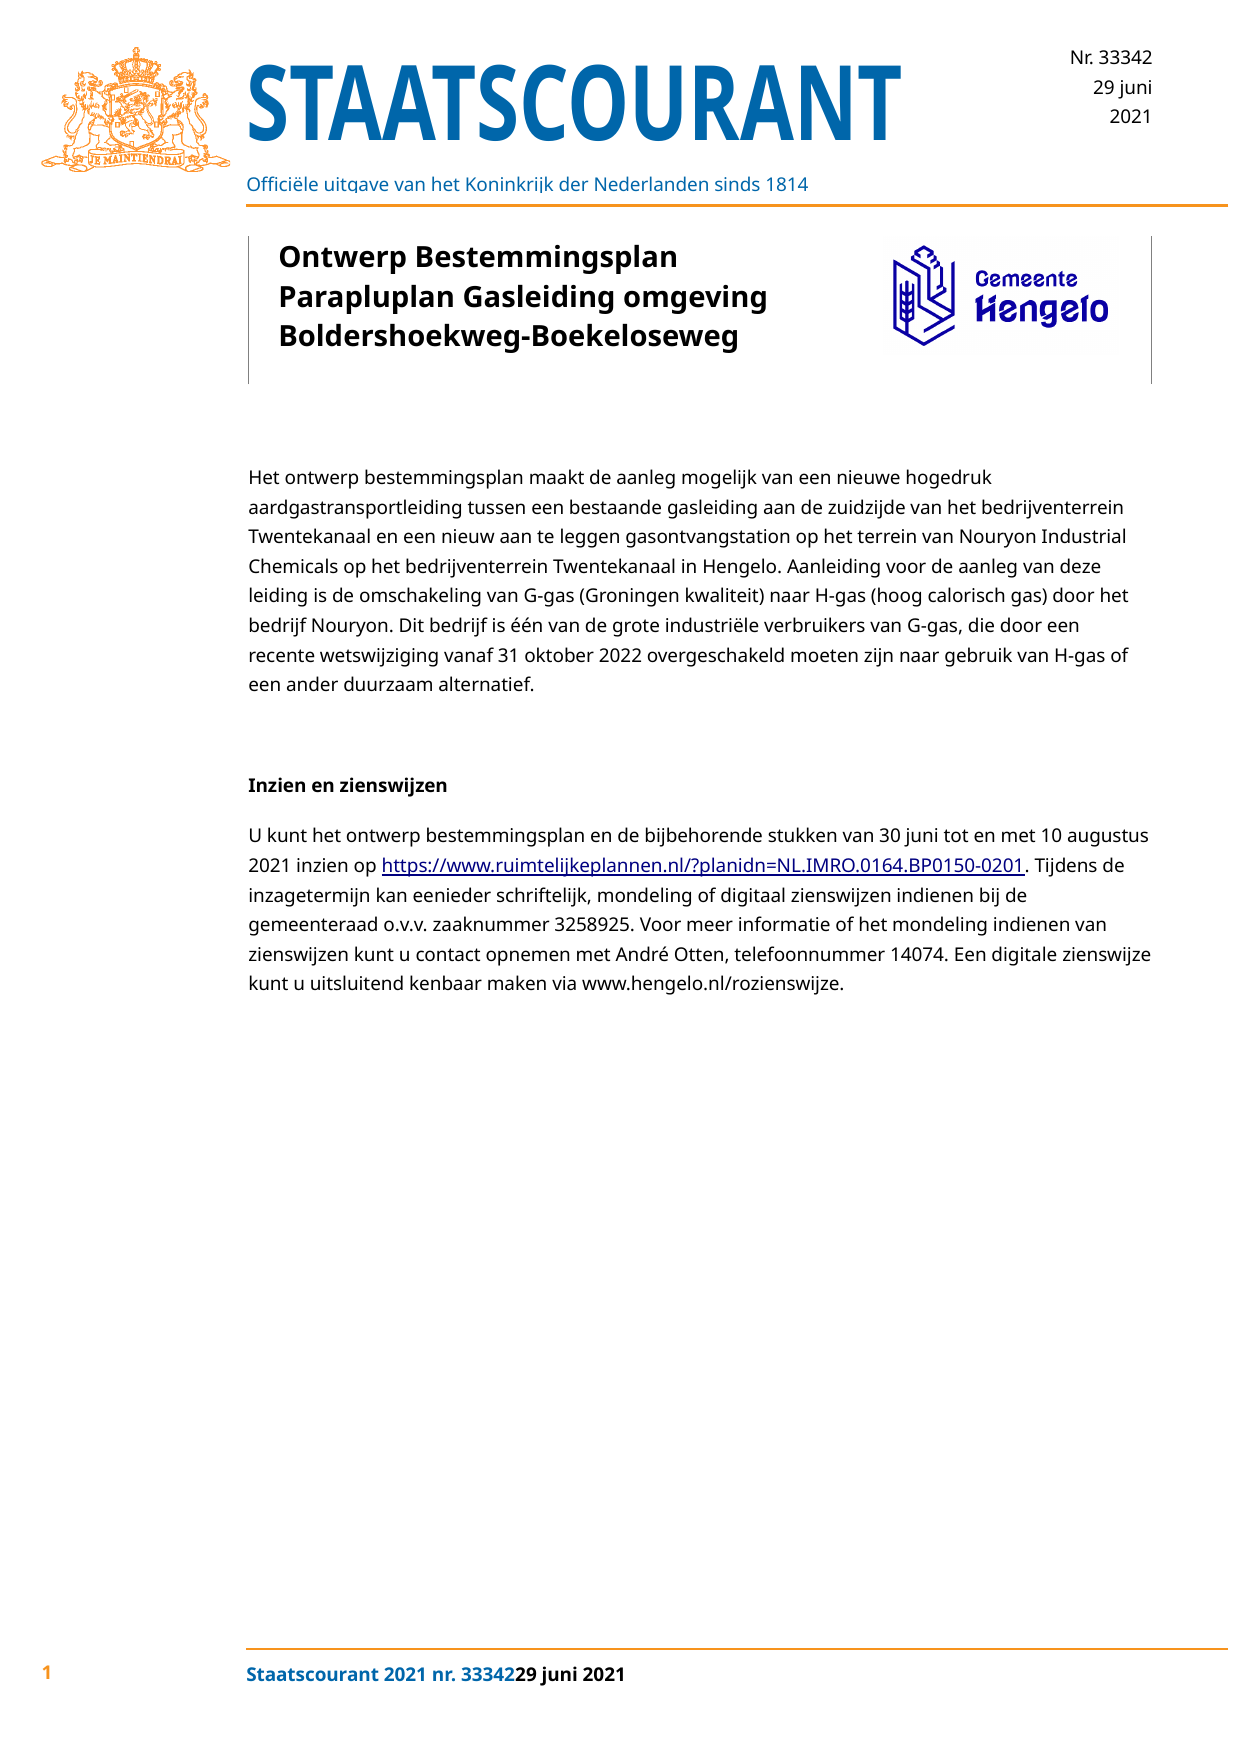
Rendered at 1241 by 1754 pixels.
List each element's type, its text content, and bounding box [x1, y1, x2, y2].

table_header [850, 236, 1151, 384]
picture [882, 236, 1119, 355]
table_header Ontwerp Bestemmingsplan Parapluplan Gasleiding omgeving Boldershoekweg-Boekeloseweg [249, 236, 850, 384]
picture [41, 47, 231, 172]
text U kunt het ontwerp bestemmingsplan en de bijbehorende stukken van 30 juni tot en met 10 augustus 2021 inzien op https://www.ruimtelijkeplannen.nl/?planidn=NL.IMRO.0164.BP0150-0201. Tijdens de inzagetermijn kan eenieder schriftelijk, mondeling of digitaal zienswijzen indienen bij de gemeenteraad o.v.v. zaaknummer 3258925. Voor meer informatie of het mondeling indienen van zienswijzen kunt u contact opnemen met André Otten, telefoonnummer 14074. Een digitale zienswijze kunt u uitsluitend kenbaar maken via www.hengelo.nl/rozienswijze. [248, 823, 1152, 996]
text Het ontwerp bestemmingsplan maakt de aanleg mogelijk van een nieuwe hogedruk aardgastransportleiding tussen een bestaande gasleiding aan de zuidzijde van het bedrijventerrein Twentekanaal en een nieuw aan te leggen gasontvangstation op het terrein van Nouryon Industrial Chemicals op het bedrijventerrein Twentekanaal in Hengelo. Aanleiding voor de aanleg van deze leiding is de omschakeling van G-gas (Groningen kwaliteit) naar H-gas (hoog calorisch gas) door het bedrijf Nouryon. Dit bedrijf is één van de grote industriële verbruikers van G-gas, die door een recente wetswijziging vanaf 31 oktober 2022 overgeschakeld moeten zijn naar gebruik van H-gas of een ander duurzaam alternatief. [248, 464, 1152, 697]
text Inzien en zienswijzen [248, 772, 1152, 798]
